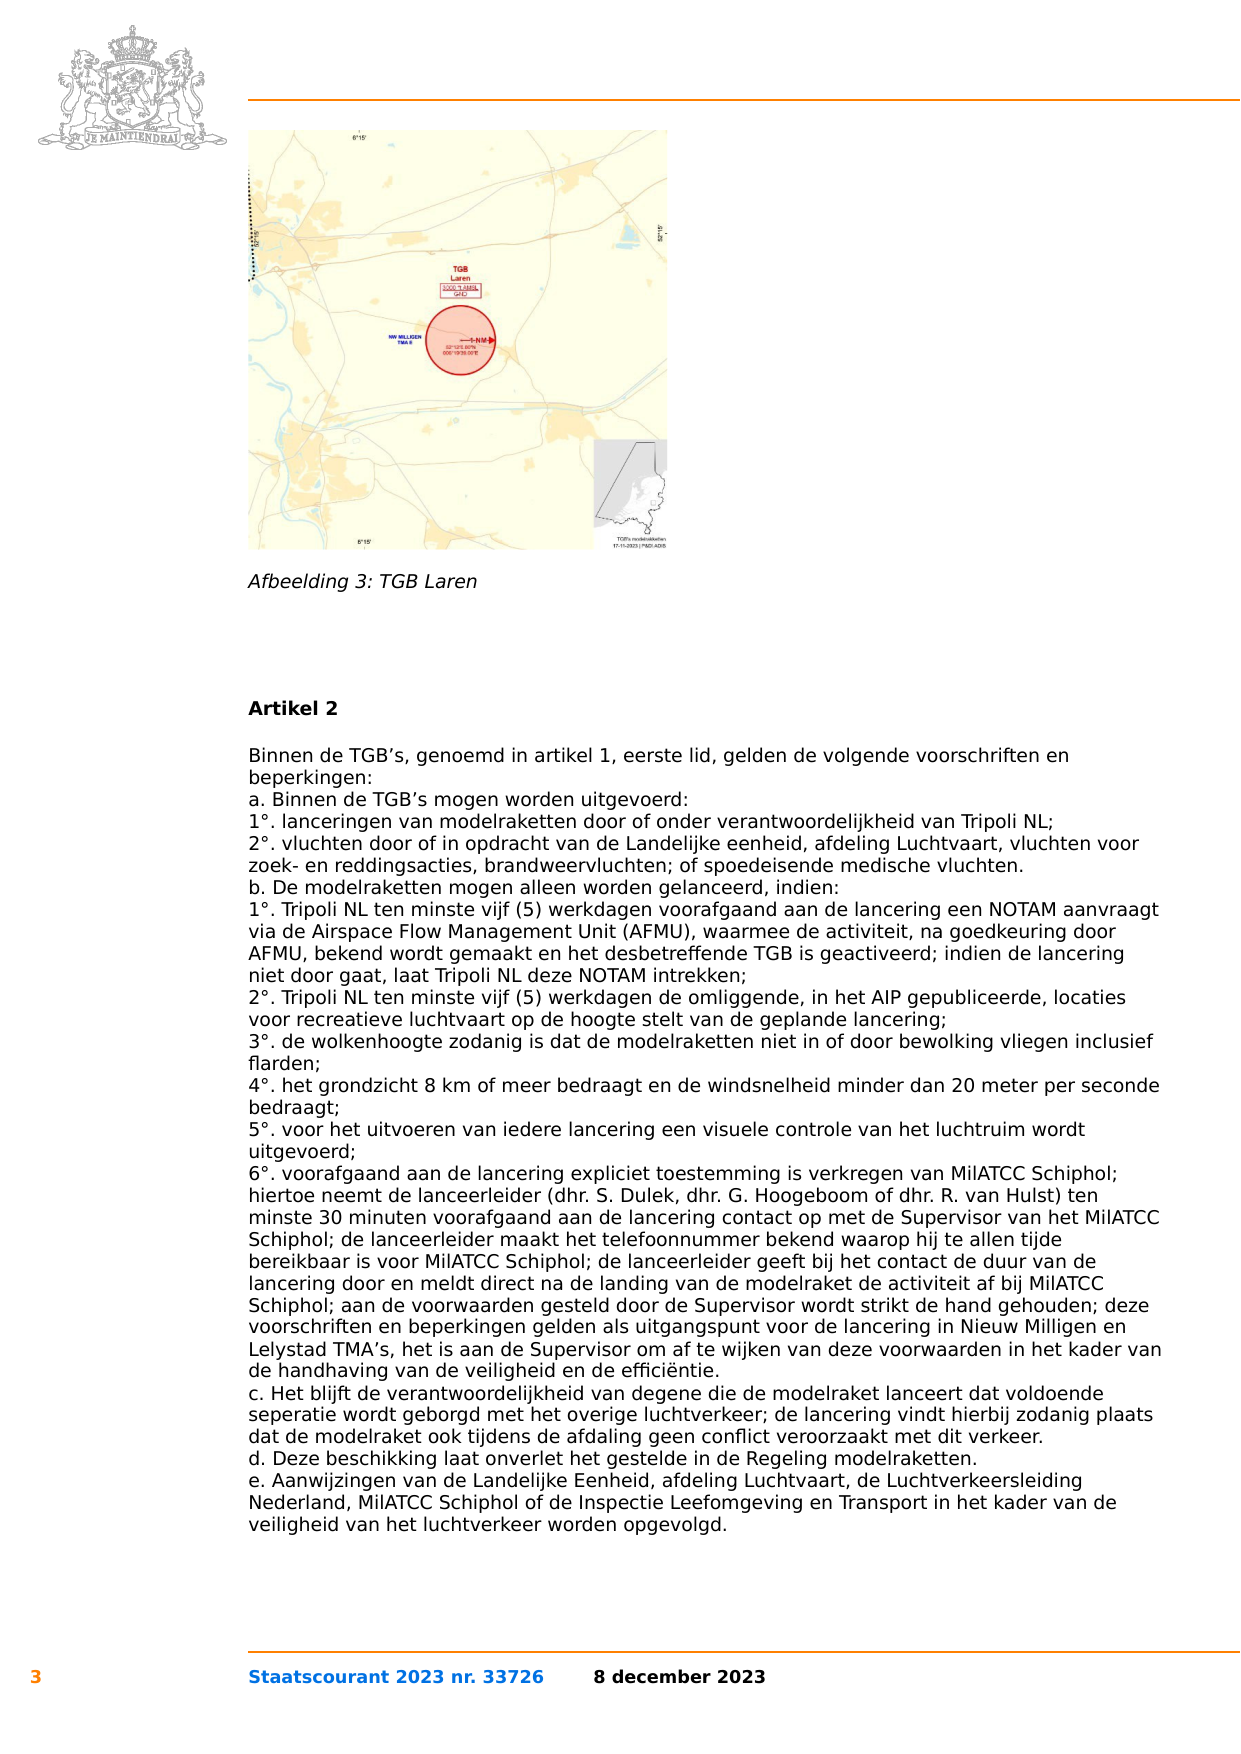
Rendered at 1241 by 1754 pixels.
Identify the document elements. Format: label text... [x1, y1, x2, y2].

subtitle Artikel 2 [248, 698, 1163, 720]
picture [38, 25, 227, 150]
text Afbeelding 3: TGB Laren [248, 571, 667, 593]
text a. Binnen de TGB’s mogen worden uitgevoerd: [248, 789, 1163, 811]
text 3°. de wolkenhoogte zodanig is dat de modelraketten niet in of door bewolking vliegen inclusief flarden; [248, 1031, 1163, 1075]
text c. Het blijft de verantwoordelijkheid van degene die de modelraket lanceert dat voldoende seperatie wordt geborgd met het overige luchtverkeer; de lancering vindt hierbij zodanig plaats dat de modelraket ook tijdens de afdaling geen conflict veroorzaakt met dit verkeer. [248, 1382, 1163, 1448]
text b. De modelraketten mogen alleen worden gelanceerd, indien: [248, 877, 1163, 899]
text e. Aanwijzingen van de Landelijke Eenheid, afdeling Luchtvaart, de Luchtverkeersleiding Nederland, MilATCC Schiphol of de Inspectie Leefomgeving en Transport in het kader van de veiligheid van het luchtverkeer worden opgevolgd. [248, 1470, 1163, 1536]
text 2°. Tripoli NL ten minste vijf (5) werkdagen de omliggende, in het AIP gepubliceerde, locaties voor recreatieve luchtvaart op de hoogte stelt van de geplande lancering; [248, 987, 1163, 1031]
picture [248, 130, 668, 550]
text 1°. lanceringen van modelraketten door of onder verantwoordelijkheid van Tripoli NL; [248, 811, 1163, 833]
text Binnen de TGB’s, genoemd in artikel 1, eerste lid, gelden de volgende voorschriften en beperkingen: [248, 745, 1163, 789]
text 4°. het grondzicht 8 km of meer bedraagt en de windsnelheid minder dan 20 meter per seconde bedraagt; [248, 1075, 1163, 1119]
text d. Deze beschikking laat onverlet het gestelde in de Regeling modelraketten. [248, 1448, 1163, 1470]
text 2°. vluchten door of in opdracht van de Landelijke eenheid, afdeling Luchtvaart, vluchten voor zoek- en reddingsacties, brandweervluchten; of spoedeisende medische vluchten. [248, 833, 1163, 877]
text 1°. Tripoli NL ten minste vijf (5) werkdagen voorafgaand aan de lancering een NOTAM aanvraagt via de Airspace Flow Management Unit (AFMU), waarmee de activiteit, na goedkeuring door AFMU, bekend wordt gemaakt en het desbetreffende TGB is geactiveerd; indien de lancering niet door gaat, laat Tripoli NL deze NOTAM intrekken; [248, 899, 1163, 987]
text 6°. voorafgaand aan de lancering expliciet toestemming is verkregen van MilATCC Schiphol; hiertoe neemt de lanceerleider (dhr. S. Dulek, dhr. G. Hoogeboom of dhr. R. van Hulst) ten minste 30 minuten voorafgaand aan de lancering contact op met de Supervisor van het MilATCC Schiphol; de lanceerleider maakt het telefoonnummer bekend waarop hij te allen tijde bereikbaar is voor MilATCC Schiphol; de lanceerleider geeft bij het contact de duur van de lancering door en meldt direct na de landing van de modelraket de activiteit af bij MilATCC Schiphol; aan de voorwaarden gesteld door de Supervisor wordt strikt de hand gehouden; deze voorschriften en beperkingen gelden als uitgangspunt voor de lancering in Nieuw Milligen en Lelystad TMA’s, het is aan de Supervisor om af te wijken van deze voorwaarden in het kader van de handhaving van de veiligheid en de efficiëntie. [248, 1163, 1163, 1382]
text 5°. voor het uitvoeren van iedere lancering een visuele controle van het luchtruim wordt uitgevoerd; [248, 1119, 1163, 1163]
